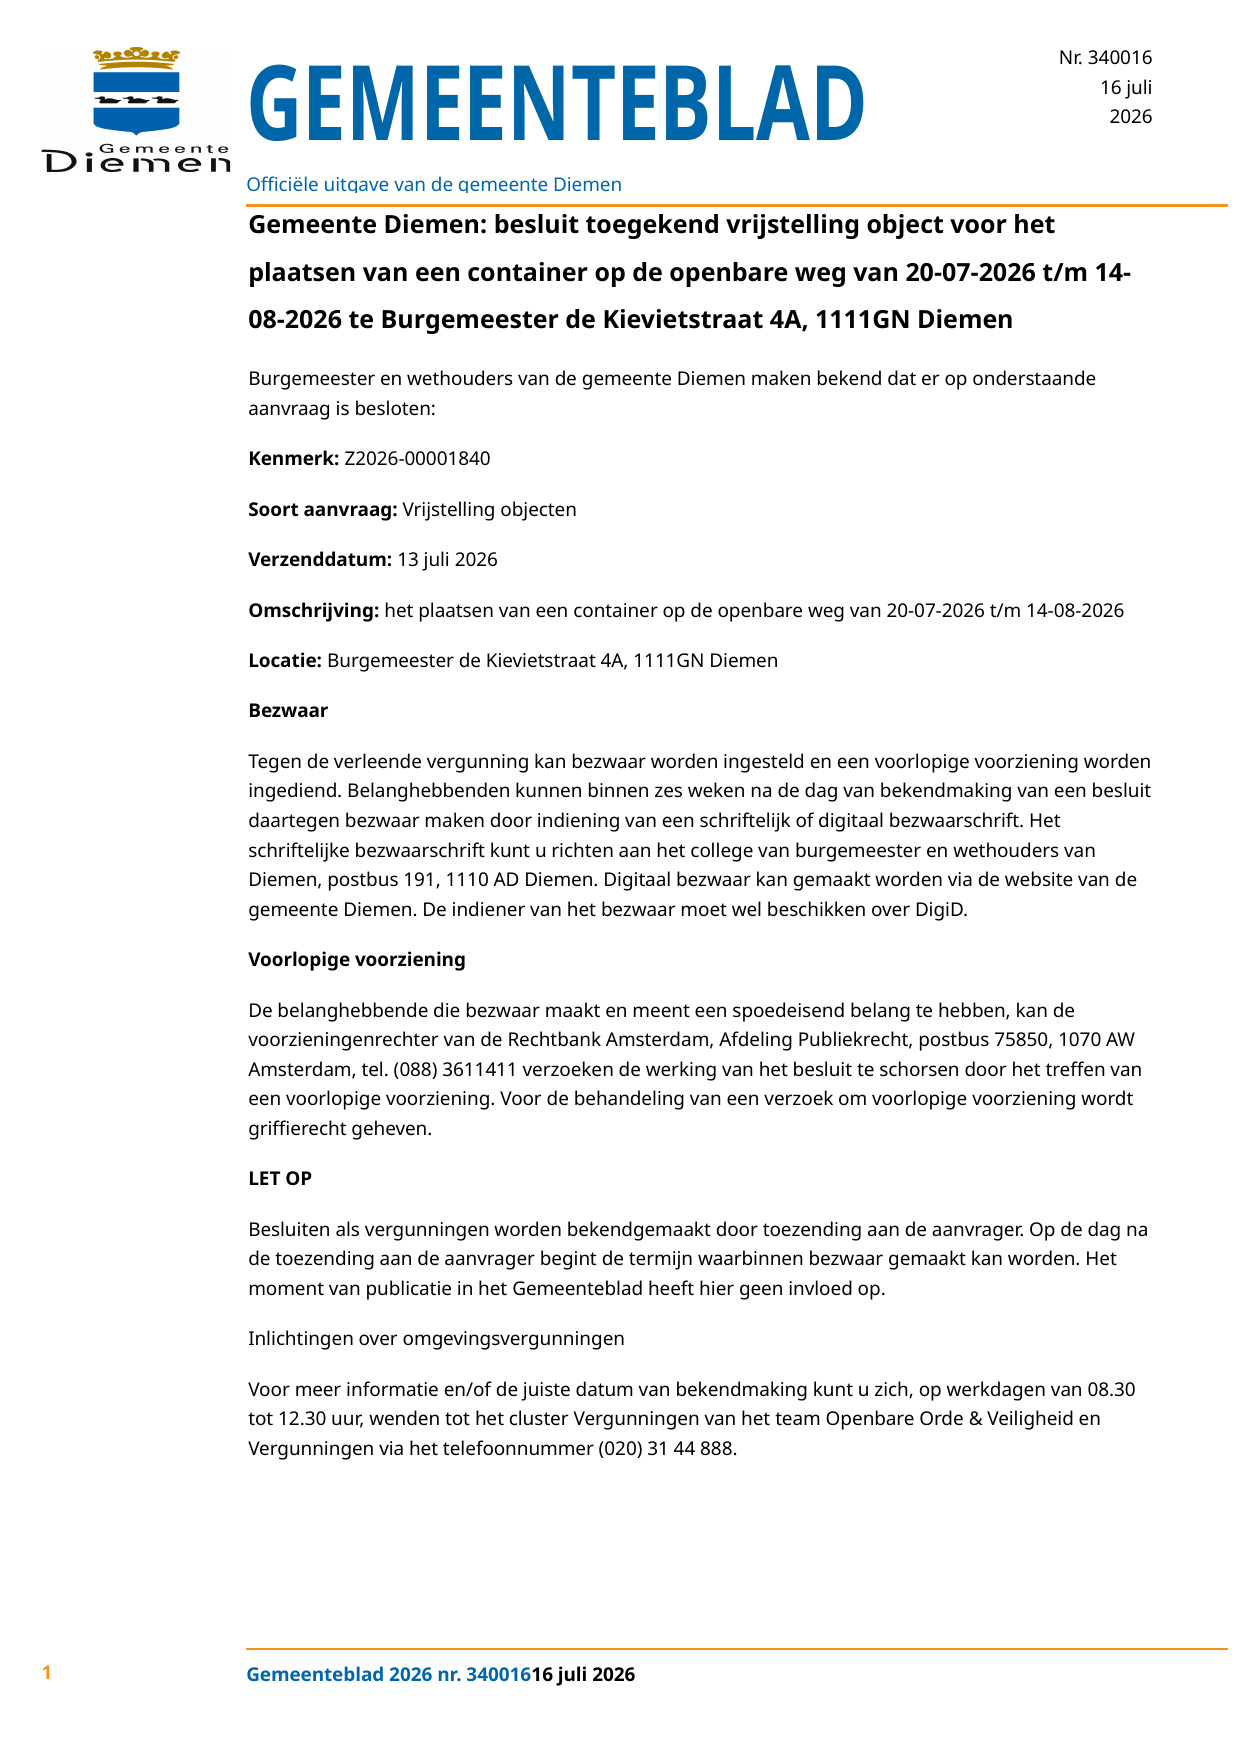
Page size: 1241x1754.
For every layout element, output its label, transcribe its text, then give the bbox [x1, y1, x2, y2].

text LET OP [248, 1166, 1152, 1191]
text Locatie: Burgemeester de Kievietstraat 4A, 1111GN Diemen [248, 647, 1152, 673]
text De belanghebbende die bezwaar maakt en meent een spoedeisend belang te hebben, kan de voorzieningenrechter van de Rechtbank Amsterdam, Afdeling Publiekrecht, postbus 75850, 1070 AW Amsterdam, tel. (088) 3611411 verzoeken de werking van het besluit te schorsen door het treffen van een voorlopige voorziening. Voor de behandeling van een verzoek om voorlopige voorziening wordt griffierecht geheven. [248, 997, 1152, 1141]
text Besluiten als vergunningen worden bekendgemaakt door toezending aan de aanvrager. Op de dag na de toezending aan de aanvrager begint de termijn waarbinnen bezwaar gemaakt kan worden. Het moment van publicatie in het Gemeenteblad heeft hier geen invloed op. [248, 1216, 1152, 1301]
picture [41, 47, 231, 172]
text Voor meer informatie en/of de juiste datum van bekendmaking kunt u zich, op werkdagen van 08.30 tot 12.30 uur, wenden tot het cluster Vergunningen van het team Openbare Orde & Veiligheid en Vergunningen via het telefoonnummer (020) 31 44 888. [248, 1376, 1152, 1461]
text Gemeente Diemen: besluit toegekend vrijstelling object voor het plaatsen van een container op de openbare weg van 20-07-2026 t/m 14-08-2026 te Burgemeester de Kievietstraat 4A, 1111GN Diemen [248, 207, 1152, 336]
text Bezwaar [248, 698, 1152, 723]
text Burgemeester en wethouders van de gemeente Diemen maken bekend dat er op onderstaande aanvraag is besloten: [248, 366, 1152, 421]
text Omschrijving: het plaatsen van een container op de openbare weg van 20-07-2026 t/m 14-08-2026 [248, 597, 1152, 622]
text Soort aanvraag: Vrijstelling objecten [248, 496, 1152, 522]
text Voorlopige voorziening [248, 946, 1152, 972]
text Inlichtingen over omgevingsvergunningen [248, 1326, 1152, 1351]
text Verzenddatum: 13 juli 2026 [248, 546, 1152, 572]
text Kenmerk: Z2026-00001840 [248, 446, 1152, 471]
text Tegen de verleende vergunning kan bezwaar worden ingesteld en een voorlopige voorziening worden ingediend. Belanghebbenden kunnen binnen zes weken na de dag van bekendmaking van een besluit daartegen bezwaar maken door indiening van een schriftelijk of digitaal bezwaarschrift. Het schriftelijke bezwaarschrift kunt u richten aan het college van burgemeester en wethouders van Diemen, postbus 191, 1110 AD Diemen. Digitaal bezwaar kan gemaakt worden via de website van de gemeente Diemen. De indiener van het bezwaar moet wel beschikken over DigiD. [248, 748, 1152, 922]
